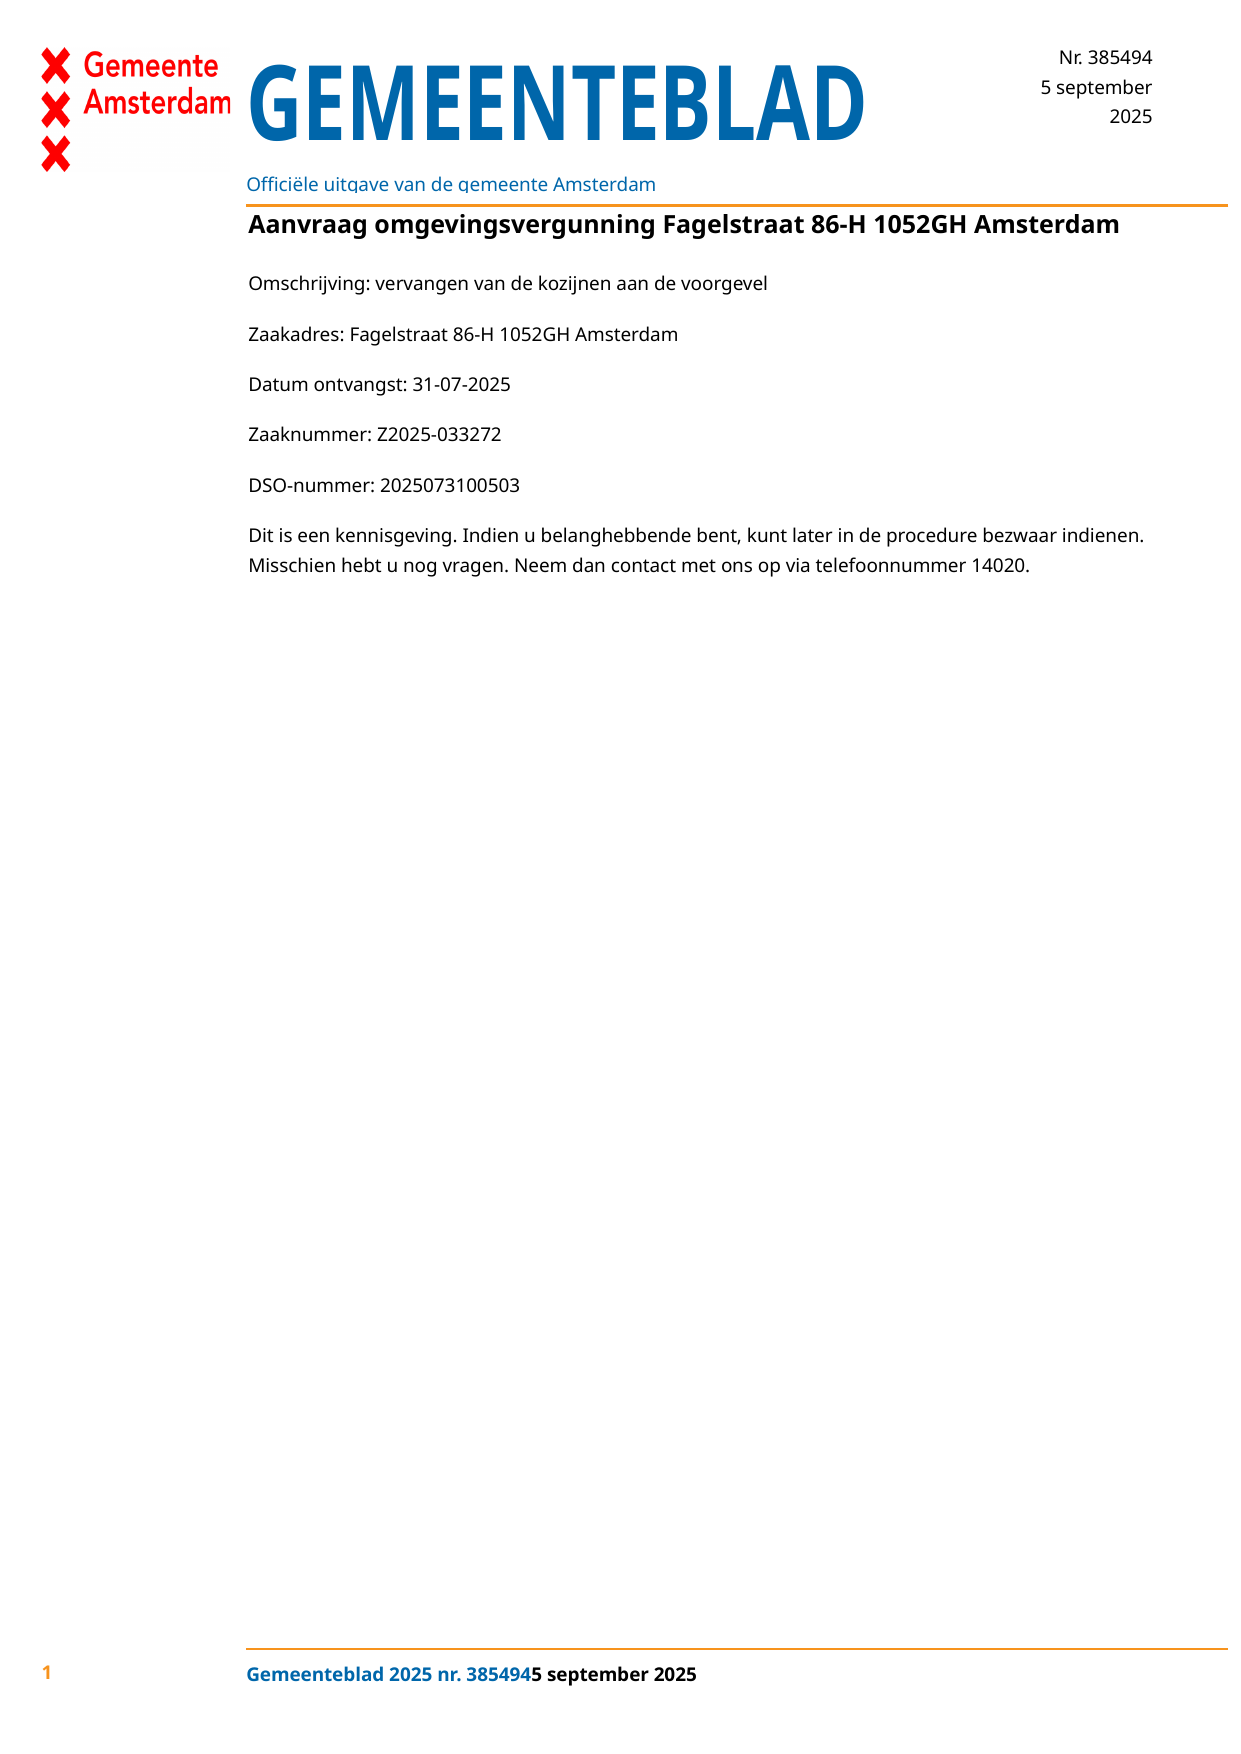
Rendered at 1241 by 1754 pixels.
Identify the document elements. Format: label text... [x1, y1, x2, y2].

text Aanvraag omgevingsvergunning Fagelstraat 86-H 1052GH Amsterdam [248, 207, 1152, 241]
text DSO-nummer: 2025073100503 [248, 472, 1152, 498]
picture [41, 47, 231, 172]
text Dit is een kennisgeving. Indien u belanghebbende bent, kunt later in de procedure bezwaar indienen. Misschien hebt u nog vragen. Neem dan contact met ons op via telefoonnummer 14020. [248, 522, 1152, 578]
text Zaakadres: Fagelstraat 86-H 1052GH Amsterdam [248, 321, 1152, 346]
text Datum ontvangst: 31-07-2025 [248, 371, 1152, 397]
text Omschrijving: vervangen van de kozijnen aan de voorgevel [248, 270, 1152, 296]
text Zaaknummer: Z2025-033272 [248, 422, 1152, 447]
